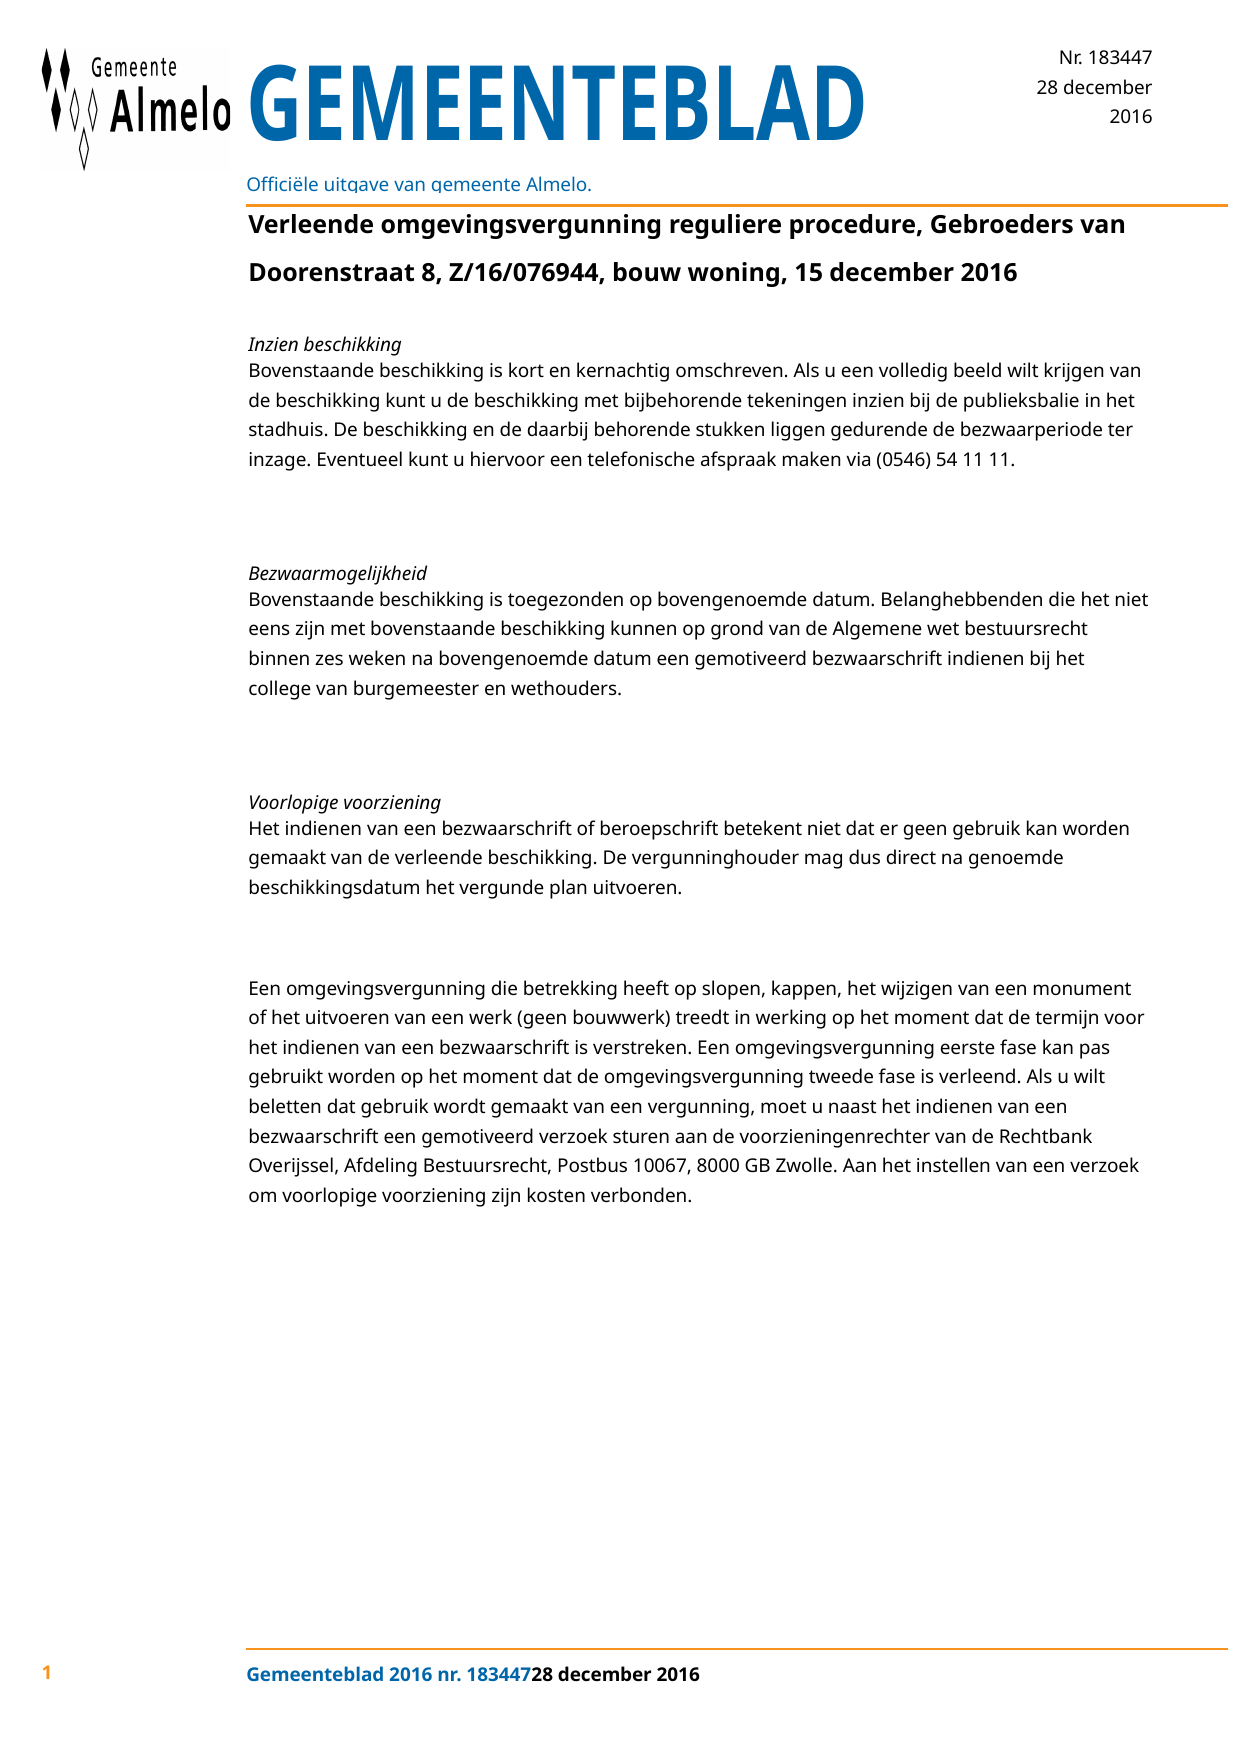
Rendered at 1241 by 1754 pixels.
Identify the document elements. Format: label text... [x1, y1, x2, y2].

text Bovenstaande beschikking is kort en kernachtig omschreven. Als u een volledig beeld wilt krijgen van de beschikking kunt u de beschikking met bijbehorende tekeningen inzien bij de publieksbalie in het stadhuis. De beschikking en de daarbij behorende stukken liggen gedurende de bezwaarperiode ter inzage. Eventueel kunt u hiervoor een telefonische afspraak maken via (0546) 54 11 11. [248, 357, 1152, 472]
text Voorlopige voorziening [248, 789, 1152, 815]
text Inzien beschikking [248, 331, 1152, 357]
text Het indienen van een bezwaarschrift of beroepschrift betekent niet dat er geen gebruik kan worden gemaakt van de verleende beschikking. De vergunninghouder mag dus direct na genoemde beschikkingsdatum het vergunde plan uitvoeren. [248, 815, 1152, 900]
picture [41, 47, 231, 172]
text Bezwaarmogelijkheid [248, 560, 1152, 586]
text Verleende omgevingsvergunning reguliere procedure, Gebroeders van Doorenstraat 8, Z/16/076944, bouw woning, 15 december 2016 [248, 207, 1152, 288]
text Bovenstaande beschikking is toegezonden op bovengenoemde datum. Belanghebbenden die het niet eens zijn met bovenstaande beschikking kunnen op grond van de Algemene wet bestuursrecht binnen zes weken na bovengenoemde datum een gemotiveerd bezwaarschrift indienen bij het college van burgemeester en wethouders. [248, 586, 1152, 701]
text Een omgevingsvergunning die betrekking heeft op slopen, kappen, het wijzigen van een monument of het uitvoeren van een werk (geen bouwwerk) treedt in werking op het moment dat de termijn voor het indienen van een bezwaarschrift is verstreken. Een omgevingsvergunning eerste fase kan pas gebruikt worden op het moment dat de omgevingsvergunning tweede fase is verleend. Als u wilt beletten dat gebruik wordt gemaakt van een vergunning, moet u naast het indienen van een bezwaarschrift een gemotiveerd verzoek sturen aan de voorzieningenrechter van de Rechtbank Overijssel, Afdeling Bestuursrecht, Postbus 10067, 8000 GB Zwolle. Aan het instellen van een verzoek om voorlopige voorziening zijn kosten verbonden. [248, 975, 1152, 1208]
